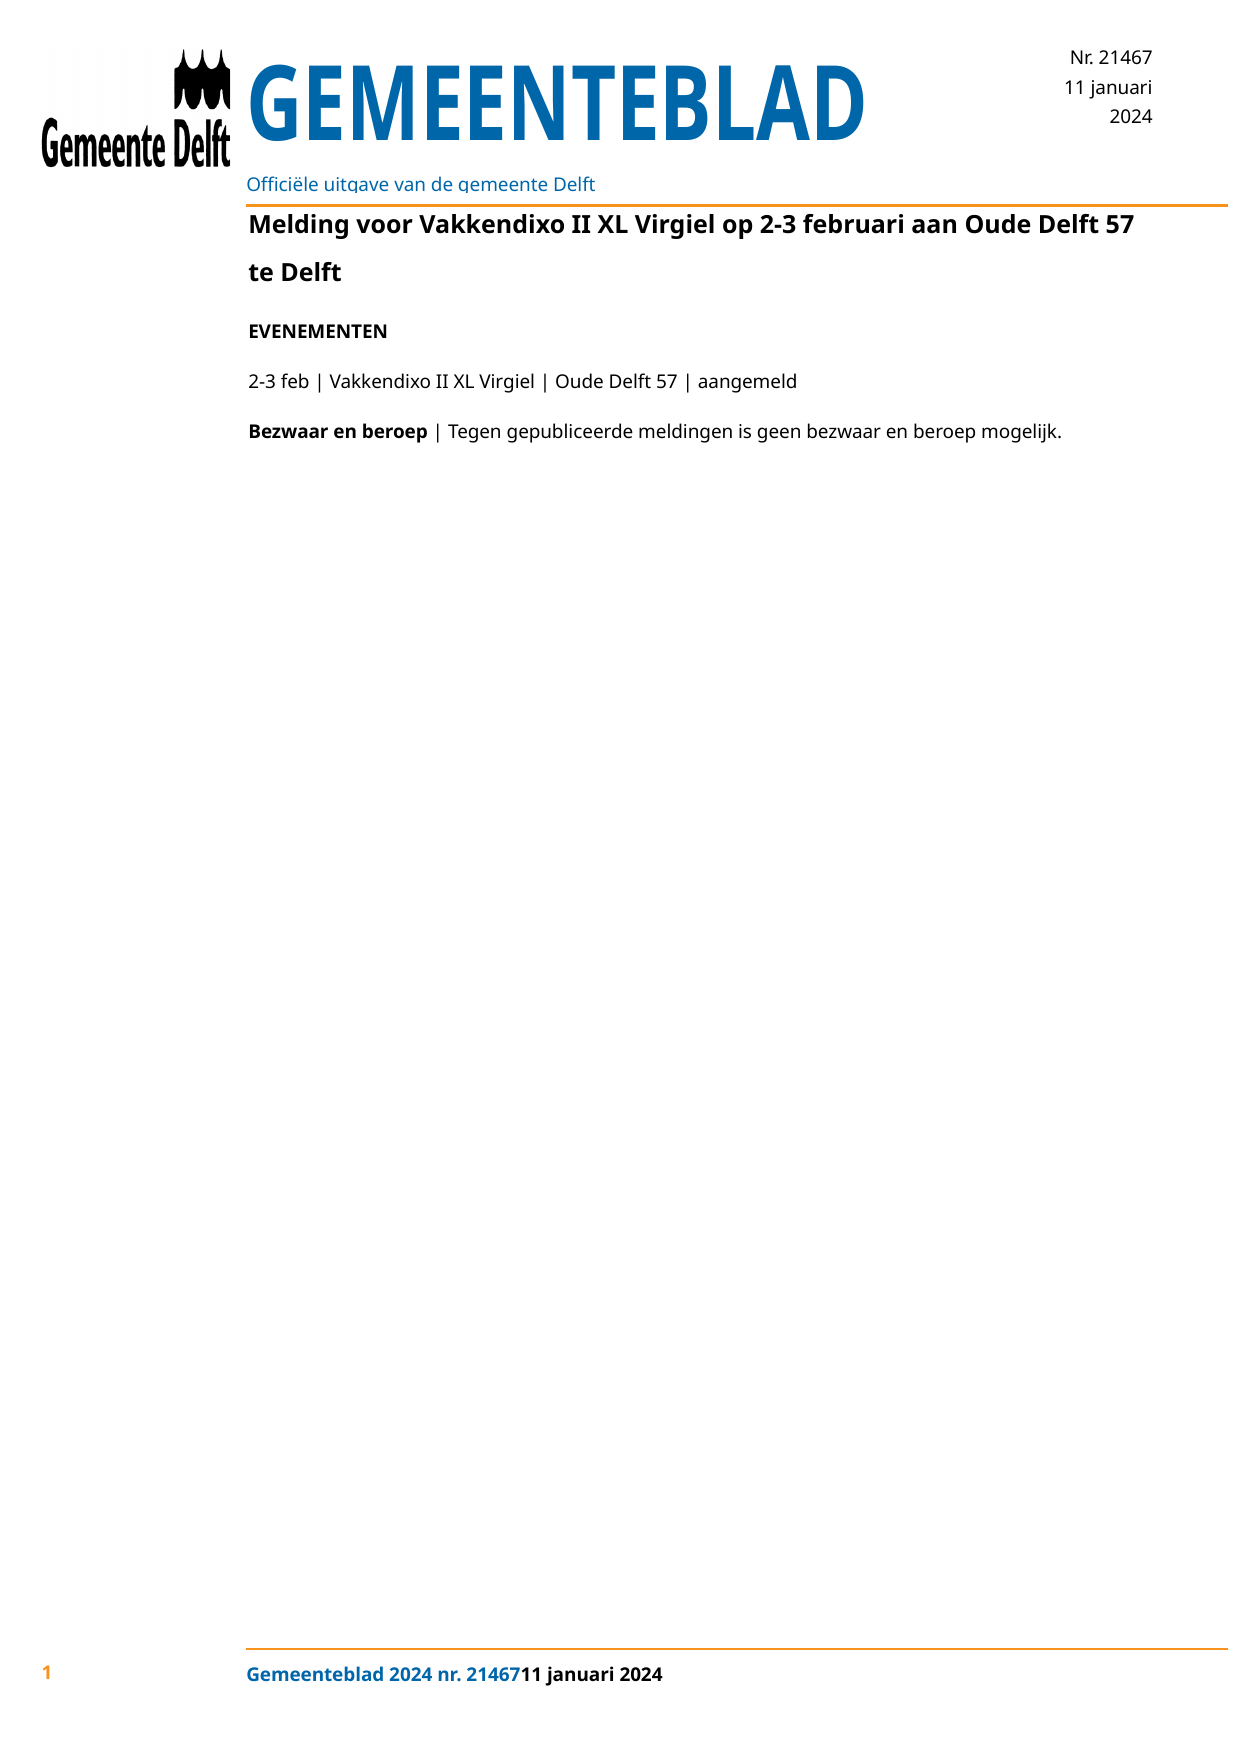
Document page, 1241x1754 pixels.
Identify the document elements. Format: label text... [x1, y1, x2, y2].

text Melding voor Vakkendixo II XL Virgiel op 2-3 februari aan Oude Delft 57 te Delft [248, 207, 1152, 288]
picture [41, 47, 231, 172]
text EVENEMENTEN [248, 318, 1152, 344]
text Bezwaar en beroep | Tegen gepubliceerde meldingen is geen bezwaar en beroep mogelijk. [248, 419, 1152, 444]
text 2-3 feb | Vakkendixo II XL Virgiel | Oude Delft 57 | aangemeld [248, 368, 1152, 394]
